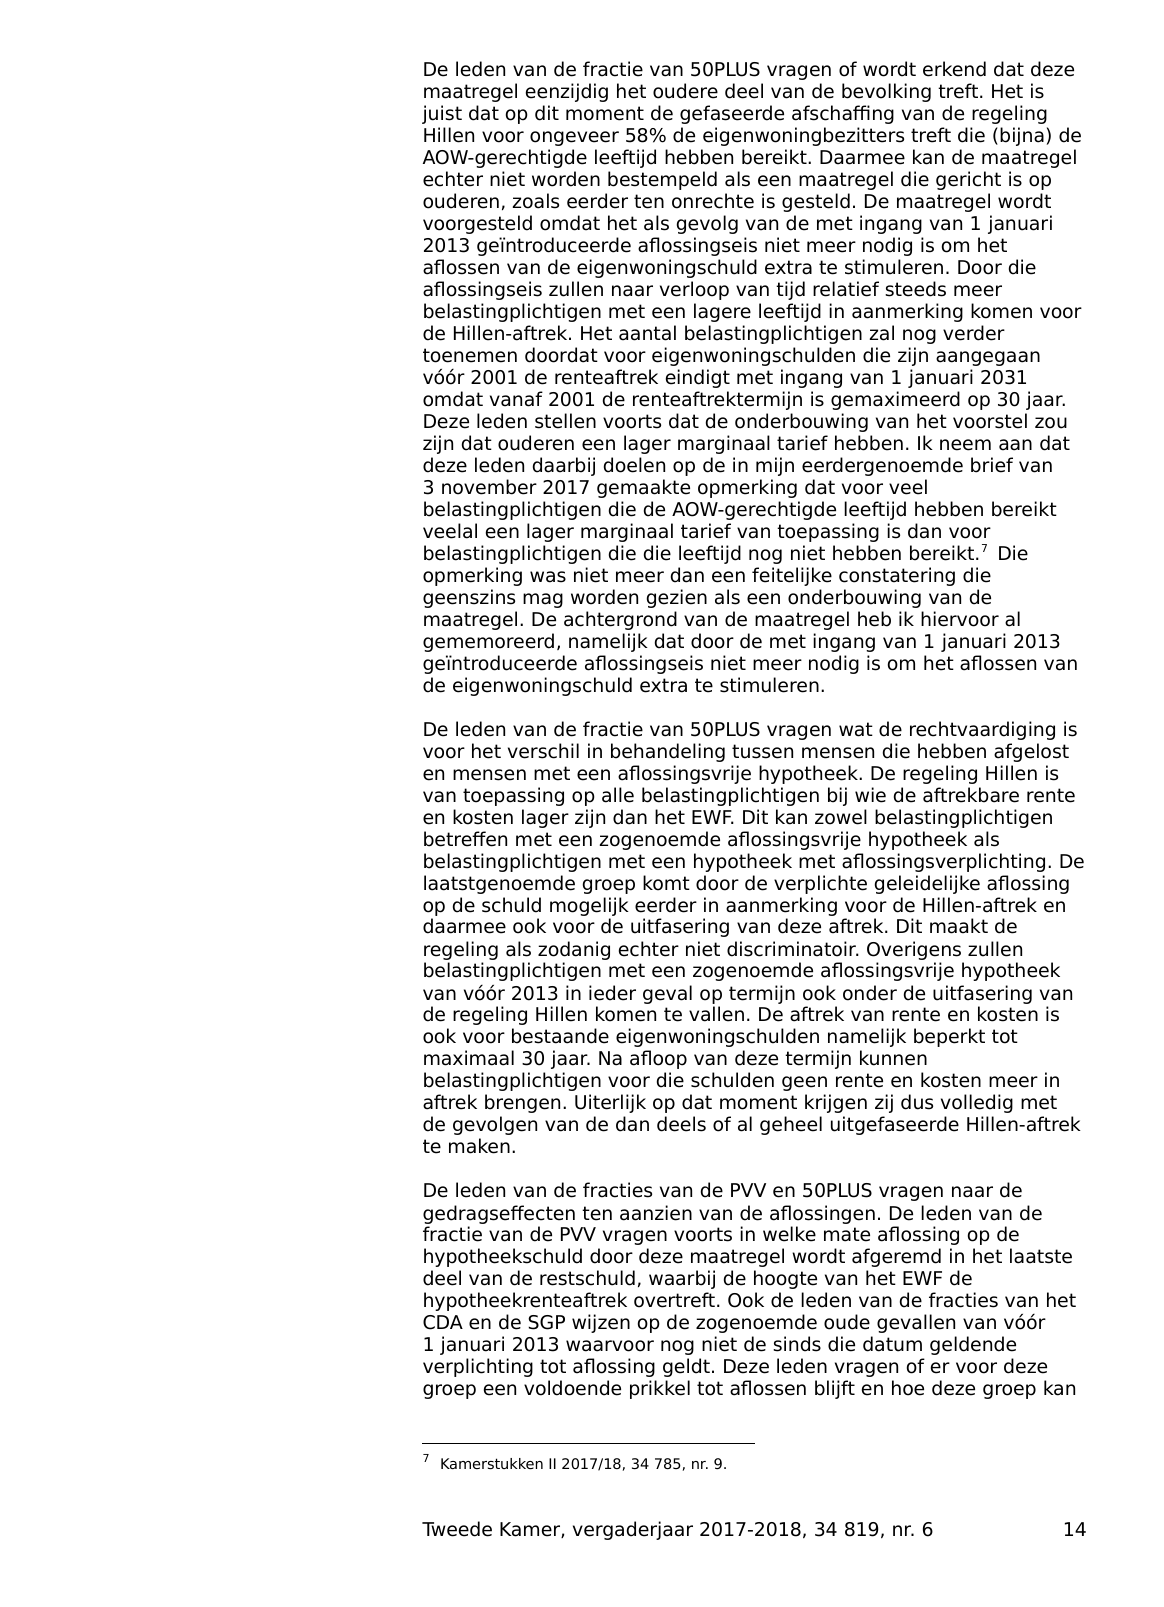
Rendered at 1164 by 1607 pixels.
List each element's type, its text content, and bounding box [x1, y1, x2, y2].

text Kamerstukken II 2017/18, 34 785, nr. 9. [422, 1452, 1087, 1474]
text De leden van de fracties van de PVV en 50PLUS vragen naar de gedragseffecten ten aanzien van de aflossingen. De leden van de fractie van de PVV vragen voorts in welke mate aflossing op de hypotheekschuld door deze maatregel wordt afgeremd in het laatste deel van de restschuld, waarbij de hoogte van het EWF de hypotheekrenteaftrek overtreft. Ook de leden van de fracties van het CDA en de SGP wijzen op de zogenoemde oude gevallen van vóór 1 januari 2013 waarvoor nog niet de sinds die datum geldende verplichting tot aflossing geldt. Deze leden vragen of er voor deze groep een voldoende prikkel tot aflossen blijft en hoe deze groep kan [422, 1180, 1087, 1400]
text De leden van de fractie van 50PLUS vragen of wordt erkend dat deze maatregel eenzijdig het oudere deel van de bevolking treft. Het is juist dat op dit moment de gefaseerde afschaffing van de regeling Hillen voor ongeveer 58% de eigenwoningbezitters treft die (bijna) de AOW-gerechtigde leeftijd hebben bereikt. Daarmee kan de maatregel echter niet worden bestempeld als een maatregel die gericht is op ouderen, zoals eerder ten onrechte is gesteld. De maatregel wordt voorgesteld omdat het als gevolg van de met ingang van 1 januari 2013 geïntroduceerde aflossingseis niet meer nodig is om het aflossen van de eigenwoningschuld extra te stimuleren. Door die aflossingseis zullen naar verloop van tijd relatief steeds meer belastingplichtigen met een lagere leeftijd in aanmerking komen voor de Hillen-aftrek. Het aantal belastingplichtigen zal nog verder toenemen doordat voor eigenwoningschulden die zijn aangegaan vóór 2001 de renteaftrek eindigt met ingang van 1 januari 2031 omdat vanaf 2001 de renteaftrektermijn is gemaximeerd op 30 jaar. [422, 59, 1087, 411]
text De leden van de fractie van 50PLUS vragen wat de rechtvaardiging is voor het verschil in behandeling tussen mensen die hebben afgelost en mensen met een aflossingsvrije hypotheek. De regeling Hillen is van toepassing op alle belastingplichtigen bij wie de aftrekbare rente en kosten lager zijn dan het EWF. Dit kan zowel belastingplichtigen betreffen met een zogenoemde aflossingsvrije hypotheek als belastingplichtigen met een hypotheek met aflossingsverplichting. De laatstgenoemde groep komt door de verplichte geleidelijke aflossing op de schuld mogelijk eerder in aanmerking voor de Hillen-aftrek en daarmee ook voor de uitfasering van deze aftrek. Dit maakt de regeling als zodanig echter niet discriminatoir. Overigens zullen belastingplichtigen met een zogenoemde aflossingsvrije hypotheek van vóór 2013 in ieder geval op termijn ook onder de uitfasering van de regeling Hillen komen te vallen. De aftrek van rente en kosten is ook voor bestaande eigenwoningschulden namelijk beperkt tot maximaal 30 jaar. Na afloop van deze termijn kunnen belastingplichtigen voor die schulden geen rente en kosten meer in aftrek brengen. Uiterlijk op dat moment krijgen zij dus volledig met de gevolgen van de dan deels of al geheel uitgefaseerde Hillen-aftrek te maken. [422, 719, 1087, 1158]
text Deze leden stellen voorts dat de onderbouwing van het voorstel zou zijn dat ouderen een lager marginaal tarief hebben. Ik neem aan dat deze leden daarbij doelen op de in mijn eerdergenoemde brief van 3 november 2017 gemaakte opmerking dat voor veel belastingplichtigen die de AOW-gerechtigde leeftijd hebben bereikt veelal een lager marginaal tarief van toepassing is dan voor belastingplichtigen die die leeftijd nog niet hebben bereikt. Die opmerking was niet meer dan een feitelijke constatering die geenszins mag worden gezien als een onderbouwing van de maatregel. De achtergrond van de maatregel heb ik hiervoor al gememoreerd, namelijk dat door de met ingang van 1 januari 2013 geïntroduceerde aflossingseis niet meer nodig is om het aflossen van de eigenwoningschuld extra te stimuleren. [422, 411, 1087, 696]
